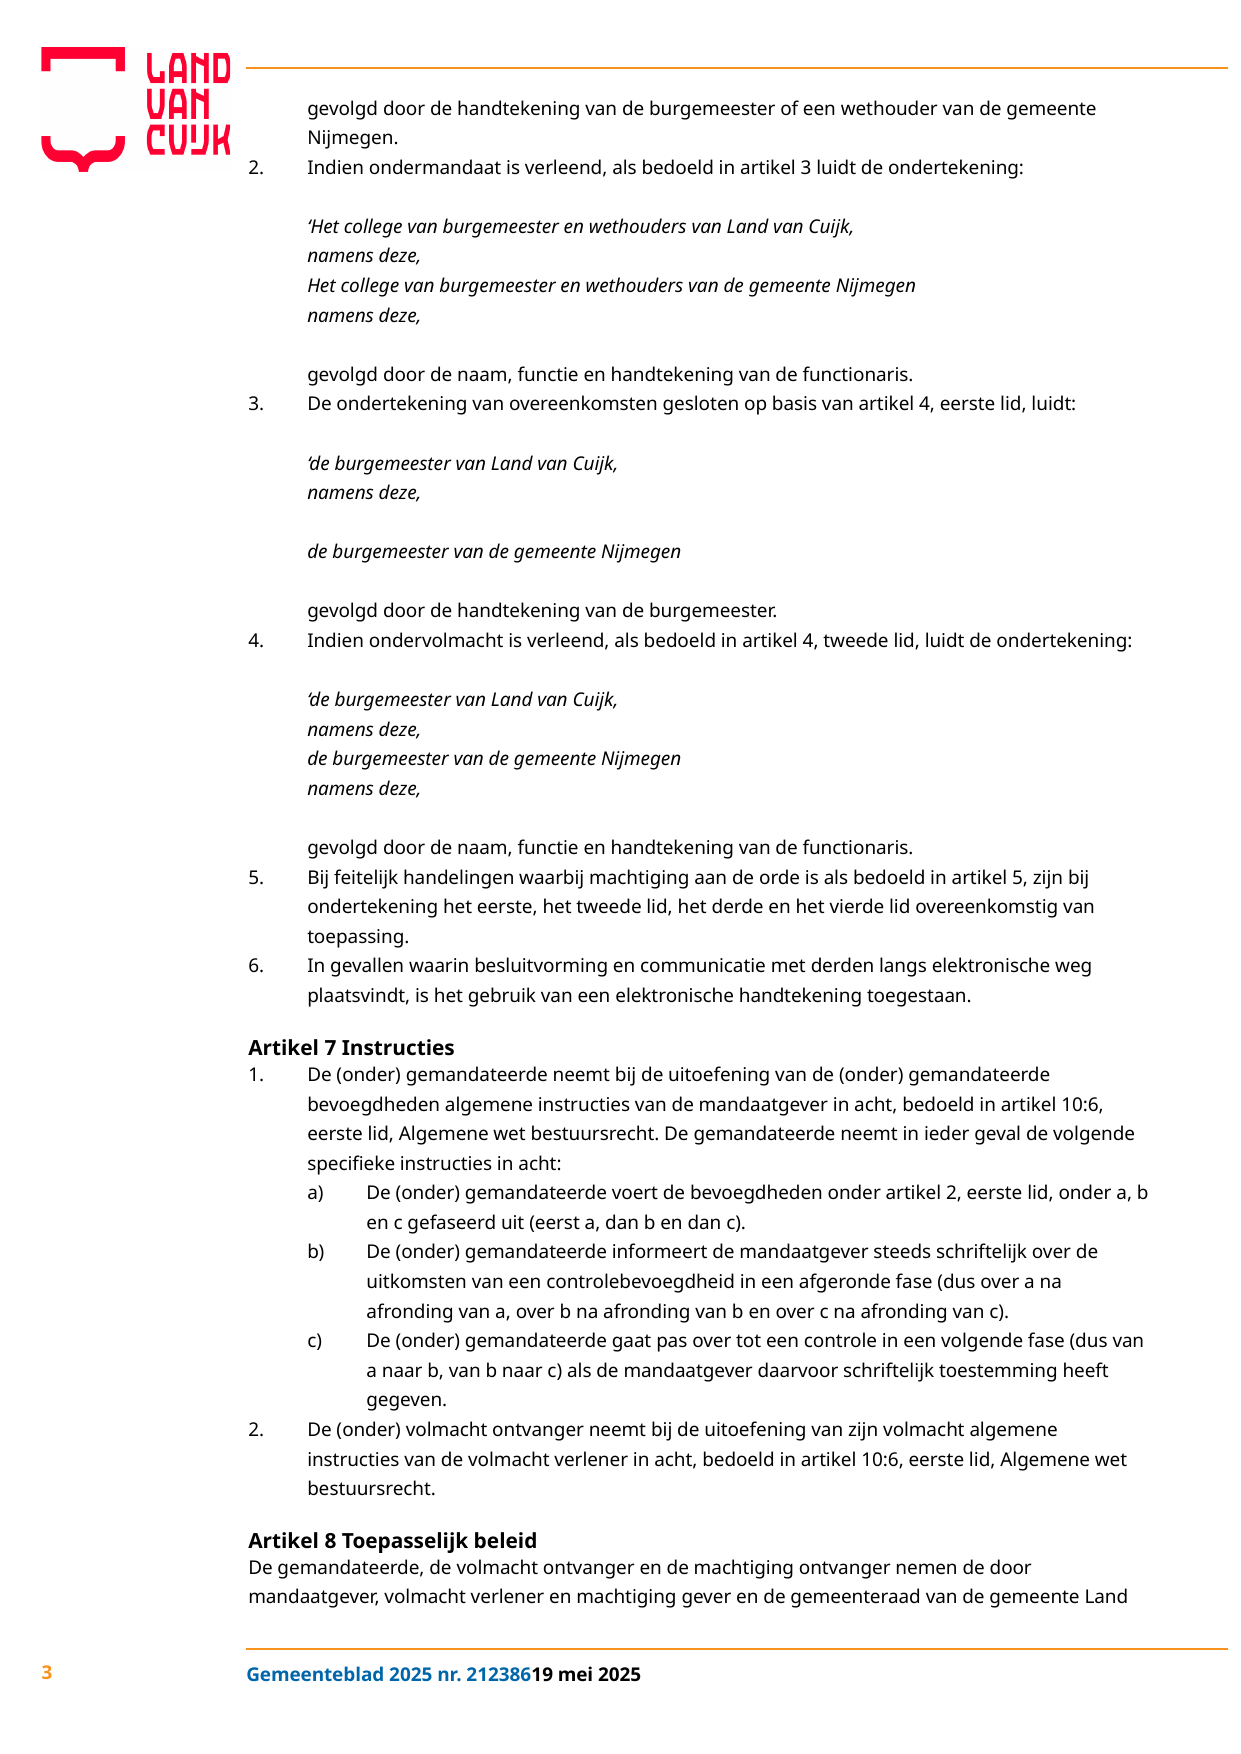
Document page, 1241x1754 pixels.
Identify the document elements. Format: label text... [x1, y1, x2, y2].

list De (onder) gemandateerde voert de bevoegdheden onder artikel 2, eerste lid, onder a, b en c gefaseerd uit (eerst a, dan b en dan c). [307, 1179, 1152, 1235]
list gevolgd door de naam, functie en handtekening van de functionaris. [248, 834, 1152, 860]
list namens deze, [248, 302, 1152, 328]
text Artikel 8 Toepasselijk beleid [248, 1526, 1152, 1554]
list De (onder) gemandateerde gaat pas over tot een controle in een volgende fase (dus van a naar b, van b naar c) als de mandaatgever daarvoor schriftelijk toestemming heeft gegeven. [307, 1327, 1152, 1412]
list gevolgd door de handtekening van de burgemeester of een wethouder van de gemeente Nijmegen. [248, 95, 1152, 150]
list namens deze, [248, 479, 1152, 505]
text De gemandateerde, de volmacht ontvanger en de machtiging ontvanger nemen de door mandaatgever, volmacht verlener en machtiging gever en de gemeenteraad van de gemeente Land [248, 1554, 1152, 1609]
list Bij feitelijk handelingen waarbij machtiging aan de orde is als bedoeld in artikel 5, zijn bij ondertekening het eerste, het tweede lid, het derde en het vierde lid overeenkomstig van toepassing. [248, 864, 1152, 949]
list de burgemeester van de gemeente Nijmegen [248, 538, 1152, 564]
picture [41, 47, 231, 172]
list de burgemeester van de gemeente Nijmegen [248, 746, 1152, 771]
list ‘Het college van burgemeester en wethouders van Land van Cuijk, [248, 213, 1152, 239]
list De (onder) gemandateerde informeert de mandaatgever steeds schriftelijk over de uitkomsten van een controlebevoegdheid in een afgeronde fase (dus over a na afronding van a, over b na afronding van b en over c na afronding van c). [307, 1239, 1152, 1323]
list In gevallen waarin besluitvorming en communicatie met derden langs elektronische weg plaatsvindt, is het gebruik van een elektronische handtekening toegestaan. [248, 953, 1152, 1008]
list Het college van burgemeester en wethouders van de gemeente Nijmegen [248, 272, 1152, 298]
list De ondertekening van overeenkomsten gesloten op basis van artikel 4, eerste lid, luidt: [248, 391, 1152, 416]
text Artikel 7 Instructies [248, 1033, 1152, 1061]
list gevolgd door de naam, functie en handtekening van de functionaris. [248, 361, 1152, 387]
list De (onder) volmacht ontvanger neemt bij de uitoefening van zijn volmacht algemene instructies van de volmacht verlener in acht, bedoeld in artikel 10:6, eerste lid, Algemene wet bestuursrecht. [248, 1416, 1152, 1501]
list Indien ondervolmacht is verleend, als bedoeld in artikel 4, tweede lid, luidt de ondertekening: [248, 627, 1152, 653]
list namens deze, [248, 775, 1152, 801]
list namens deze, [248, 716, 1152, 742]
list namens deze, [248, 243, 1152, 268]
list ‘de burgemeester van Land van Cuijk, [248, 450, 1152, 476]
list De (onder) gemandateerde neemt bij de uitoefening van de (onder) gemandateerde bevoegdheden algemene instructies van de mandaatgever in acht, bedoeld in artikel 10:6, eerste lid, Algemene wet bestuursrecht. De gemandateerde neemt in ieder geval de volgende specifieke instructies in acht: [248, 1061, 1152, 1176]
list gevolgd door de handtekening van de burgemeester. [248, 598, 1152, 623]
list ‘de burgemeester van Land van Cuijk, [248, 686, 1152, 712]
list Indien ondermandaat is verleend, als bedoeld in artikel 3 luidt de ondertekening: [248, 154, 1152, 180]
